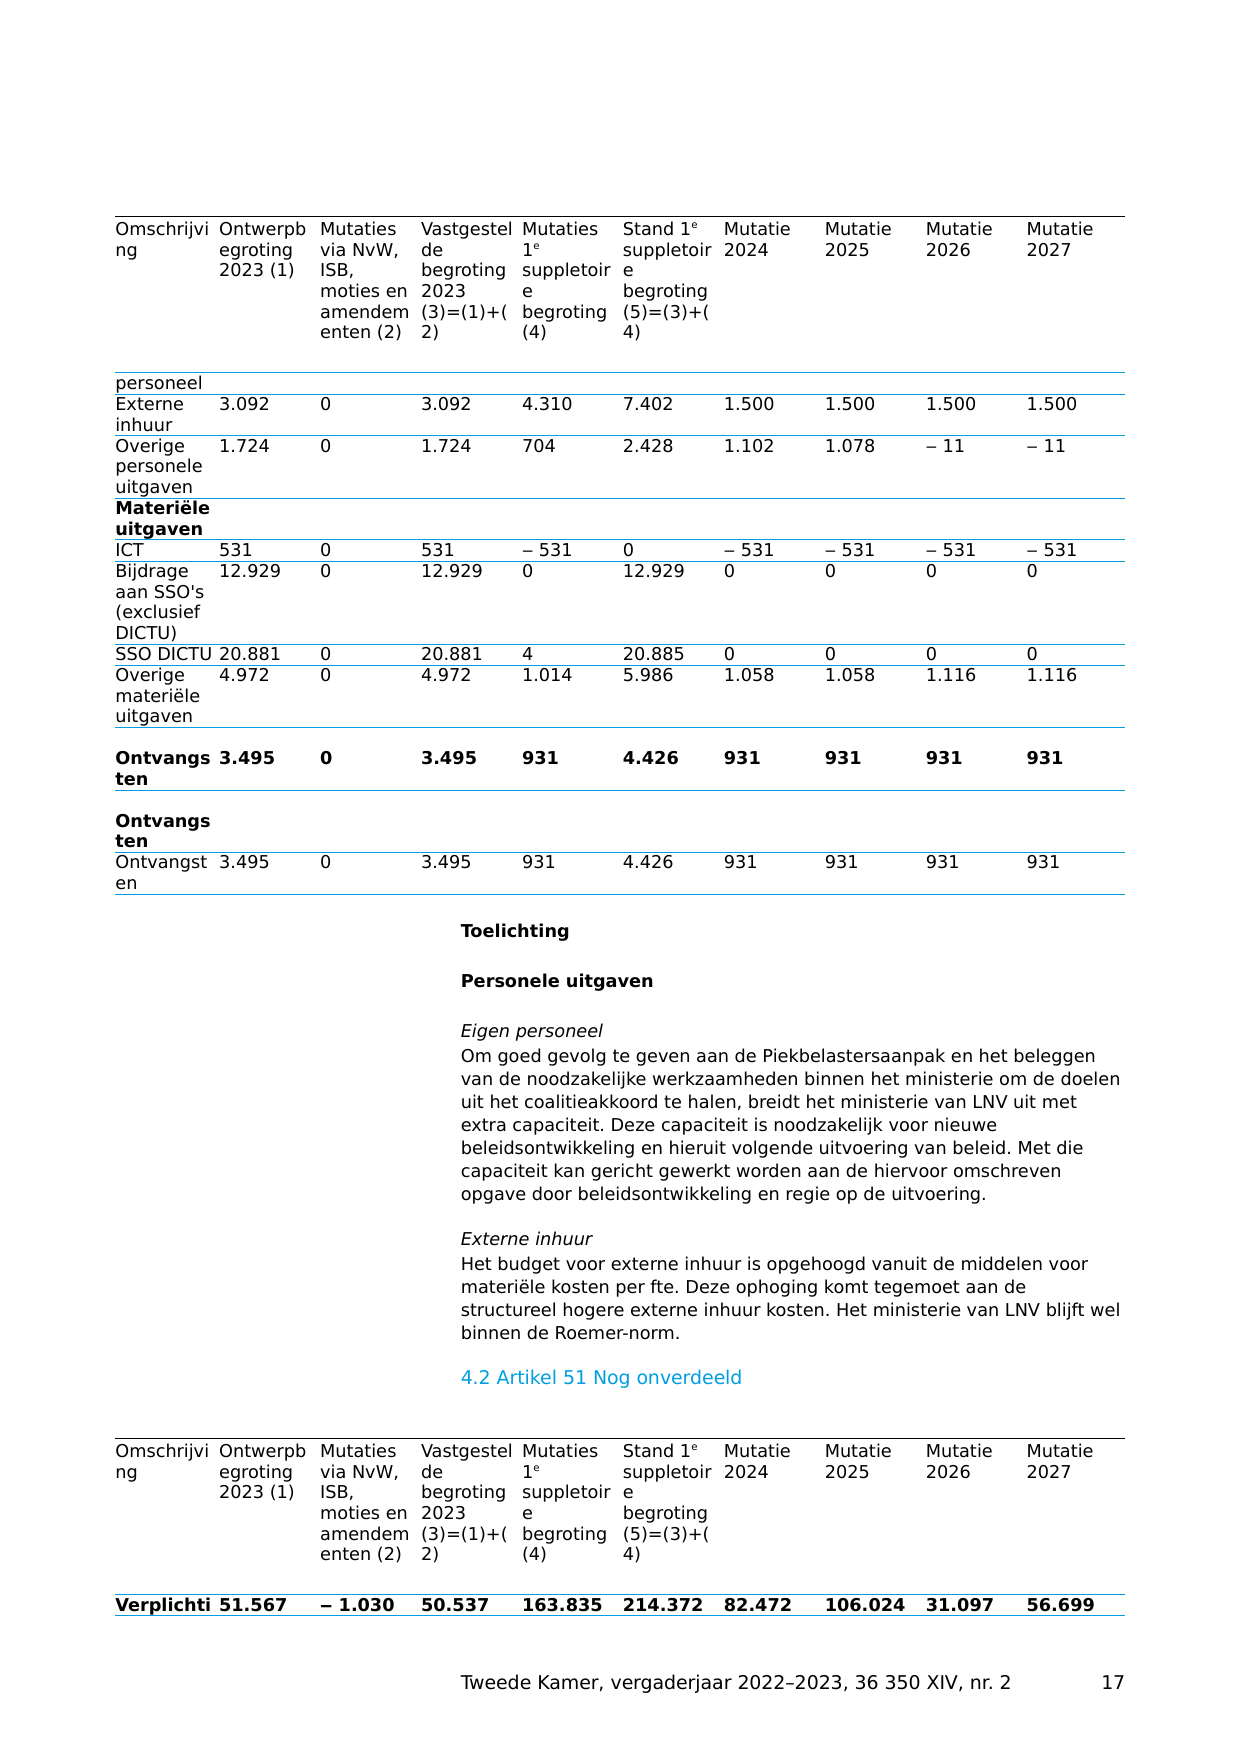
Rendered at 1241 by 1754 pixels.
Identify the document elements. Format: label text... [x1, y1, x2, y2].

table_cell Vastgestelde begroting 2023 (3)=(1)+(2) [418, 217, 519, 346]
table_cell 0 [519, 562, 620, 643]
table_cell 0 [620, 540, 721, 561]
table_cell [620, 373, 721, 393]
table_header Budgettaire gevolgen van beleid art.51 (bedragen x € 1.000) [115, 1413, 1125, 1438]
table_cell [620, 791, 721, 811]
text Externe inhuur [461, 1227, 1125, 1250]
table_cell 1.058 [721, 666, 822, 727]
table_cell 4.426 [620, 748, 721, 789]
table_cell 4 [519, 645, 620, 665]
table_cell [923, 373, 1023, 393]
table_cell Omschrijving [115, 1439, 216, 1568]
table_cell 931 [1024, 748, 1125, 789]
table_cell 0 [317, 666, 418, 727]
text Personele uitgaven [461, 969, 1125, 992]
table_cell [620, 728, 721, 748]
table_cell [1024, 728, 1125, 748]
table_cell [216, 373, 317, 393]
table_cell [216, 728, 317, 748]
table_cell Ontvangsten [115, 853, 216, 894]
table_cell 3.495 [216, 853, 317, 894]
table_cell [1024, 373, 1125, 393]
table_cell 12.929 [418, 562, 519, 643]
table_cell 1.500 [1024, 395, 1125, 435]
table_cell [620, 499, 721, 539]
table_cell ‒ 1.030 [317, 1595, 418, 1615]
table_cell Overige materiële uitgaven [115, 666, 216, 727]
table_cell [923, 791, 1023, 811]
table_cell ‒ 531 [721, 540, 822, 561]
table_cell 1.500 [721, 395, 822, 435]
table_cell [519, 811, 620, 852]
table_cell 931 [519, 853, 620, 894]
table_cell Stand 1e suppletoire begroting (5)=(3)+(4) [620, 1439, 721, 1568]
table_cell 1.116 [923, 666, 1023, 727]
table_cell 2.428 [620, 436, 721, 498]
table_cell 1.500 [923, 395, 1023, 435]
table_cell ‒ 531 [923, 540, 1023, 561]
table_cell Mutatie 2026 [923, 1439, 1023, 1568]
table_cell 4.972 [216, 666, 317, 727]
table_cell 1.014 [519, 666, 620, 727]
table_cell 931 [519, 748, 620, 789]
table_cell [115, 728, 216, 748]
table_cell [923, 499, 1023, 539]
table_cell 0 [317, 395, 418, 435]
table_cell [317, 728, 418, 748]
table_cell [1024, 811, 1125, 852]
table_cell Overige personele uitgaven [115, 436, 216, 498]
table_cell 1.102 [721, 436, 822, 498]
table_cell 931 [822, 748, 923, 789]
table_cell Mutatie 2026 [923, 217, 1023, 346]
table_cell [822, 811, 923, 852]
table_cell Ontwerpbegroting 2023 (1) [216, 217, 317, 346]
table_cell 106.024 [822, 1595, 923, 1615]
table_cell Mutatie 2024 [721, 217, 822, 346]
table_cell 50.537 [418, 1595, 519, 1615]
table_cell ‒ 11 [923, 436, 1023, 498]
table_cell Materiële uitgaven [115, 499, 216, 539]
table_cell 931 [923, 853, 1023, 894]
text Toelichting [461, 919, 1125, 942]
table_cell [317, 499, 418, 539]
table_cell 214.372 [620, 1595, 721, 1615]
table_cell 4.426 [620, 853, 721, 894]
table_cell [317, 811, 418, 852]
table_cell ‒ 11 [1024, 436, 1125, 498]
table_cell 3.092 [418, 395, 519, 435]
table_cell 1.116 [1024, 666, 1125, 727]
table_cell [620, 811, 721, 852]
table_cell 0 [923, 562, 1023, 643]
table_cell 20.885 [620, 645, 721, 665]
table_cell ICT [115, 540, 216, 561]
table_cell [923, 811, 1023, 852]
table_cell 82.472 [721, 1595, 822, 1615]
table_cell [115, 346, 1125, 372]
table_cell 0 [822, 645, 923, 665]
table_cell [216, 499, 317, 539]
table_cell ‒ 531 [822, 540, 923, 561]
title 4.2 Artikel 51 Nog onverdeeld [461, 1367, 1125, 1389]
table_cell [317, 373, 418, 393]
table_cell 7.402 [620, 395, 721, 435]
table_cell 56.699 [1024, 1595, 1125, 1615]
table_cell [519, 499, 620, 539]
table_cell [418, 728, 519, 748]
table_cell Ontvangsten [115, 748, 216, 789]
table_cell [721, 499, 822, 539]
table_cell Mutaties via NvW, ISB, moties en amendementen (2) [317, 217, 418, 346]
table_cell Mutatie 2025 [822, 217, 923, 346]
table_cell [418, 373, 519, 393]
table_cell Mutaties 1e suppletoire begroting (4) [519, 217, 620, 346]
table_cell [822, 791, 923, 811]
table_cell Mutatie 2024 [721, 1439, 822, 1568]
table_cell 1.058 [822, 666, 923, 727]
table_cell [721, 373, 822, 393]
text Het budget voor externe inhuur is opgehoogd vanuit de middelen voor materiële kosten per fte. Deze ophoging komt tegemoet aan de structureel hogere externe inhuur kosten. Het ministerie van LNV blijft wel binnen de Roemer-norm. [461, 1252, 1125, 1344]
table_cell Vastgestelde begroting 2023 (3)=(1)+(2) [418, 1439, 519, 1568]
table_cell 3.495 [216, 748, 317, 789]
table_cell [1024, 499, 1125, 539]
table_cell [1024, 791, 1125, 811]
text Om goed gevolg te geven aan de Piekbelastersaanpak en het beleggen van de noodzakelijke werkzaamheden binnen het ministerie om de doelen uit het coalitieakkoord te halen, breidt het ministerie van LNV uit met extra capaciteit. Deze capaciteit is noodzakelijk voor nieuwe beleidsontwikkeling en hieruit volgende uitvoering van beleid. Met die capaciteit kan gericht gewerkt worden aan de hiervoor omschreven opgave door beleidsontwikkeling en regie op de uitvoering. [461, 1044, 1125, 1204]
table_cell 0 [317, 853, 418, 894]
table_cell [923, 728, 1023, 748]
table_cell 0 [923, 645, 1023, 665]
table_cell 3.495 [418, 853, 519, 894]
table_cell Ontwerpbegroting 2023 (1) [216, 1439, 317, 1568]
table_cell Mutaties 1e suppletoire begroting (4) [519, 1439, 620, 1568]
table_cell ‒ 531 [519, 540, 620, 561]
table_cell 931 [721, 748, 822, 789]
table_cell 531 [418, 540, 519, 561]
table_cell Mutatie 2025 [822, 1439, 923, 1568]
table_cell 931 [923, 748, 1023, 789]
table_cell personeel [115, 373, 216, 393]
table_cell 3.092 [216, 395, 317, 435]
table_cell [216, 791, 317, 811]
table_cell 931 [822, 853, 923, 894]
table_cell 0 [822, 562, 923, 643]
table_cell [721, 791, 822, 811]
table_cell 0 [317, 748, 418, 789]
table_cell 0 [721, 562, 822, 643]
table_cell 0 [317, 645, 418, 665]
table_cell 1.724 [418, 436, 519, 498]
table_cell 12.929 [620, 562, 721, 643]
table_cell Verplichti [115, 1595, 216, 1615]
table_cell 0 [1024, 562, 1125, 643]
table_cell 31.097 [923, 1595, 1023, 1615]
table_cell [418, 499, 519, 539]
table_cell 704 [519, 436, 620, 498]
table_cell 0 [721, 645, 822, 665]
table_header Budgettaire gevolgen van beleid art.50 (bedragen x € 1.000) [115, 191, 1125, 216]
table_cell [721, 728, 822, 748]
table_cell [519, 728, 620, 748]
table_cell Mutatie 2027 [1024, 217, 1125, 346]
table_cell [721, 811, 822, 852]
table_cell Externe inhuur [115, 395, 216, 435]
table_cell 5.986 [620, 666, 721, 727]
table_cell [822, 373, 923, 393]
table_cell Stand 1e suppletoire begroting (5)=(3)+(4) [620, 217, 721, 346]
table_cell [822, 499, 923, 539]
table_cell [115, 791, 216, 811]
table_cell ‒ 531 [1024, 540, 1125, 561]
table_cell 4.310 [519, 395, 620, 435]
table_cell 1.078 [822, 436, 923, 498]
table_cell 4.972 [418, 666, 519, 727]
table_cell [317, 791, 418, 811]
table_cell [115, 1568, 1125, 1594]
text Eigen personeel [461, 1019, 1125, 1042]
table_cell 12.929 [216, 562, 317, 643]
table_cell 1.500 [822, 395, 923, 435]
table_cell 0 [317, 562, 418, 643]
table_cell 1.724 [216, 436, 317, 498]
table_cell 163.835 [519, 1595, 620, 1615]
table_cell 0 [1024, 645, 1125, 665]
table_cell 531 [216, 540, 317, 561]
table_cell Ontvangsten [115, 811, 216, 852]
table_cell [519, 373, 620, 393]
table_cell Mutaties via NvW, ISB, moties en amendementen (2) [317, 1439, 418, 1568]
table_cell [519, 791, 620, 811]
table_cell 3.495 [418, 748, 519, 789]
table_cell Omschrijving [115, 217, 216, 346]
table_cell 0 [317, 436, 418, 498]
table_cell 20.881 [216, 645, 317, 665]
table_cell [418, 791, 519, 811]
table_cell 0 [317, 540, 418, 561]
table_cell [822, 728, 923, 748]
table_cell 931 [721, 853, 822, 894]
table_cell 20.881 [418, 645, 519, 665]
table_cell Bijdrage aan SSO's (exclusief DICTU) [115, 562, 216, 643]
table_cell Mutatie 2027 [1024, 1439, 1125, 1568]
table_cell 931 [1024, 853, 1125, 894]
table_cell [216, 811, 317, 852]
table_cell 51.567 [216, 1595, 317, 1615]
table_cell SSO DICTU [115, 645, 216, 665]
table_cell [418, 811, 519, 852]
